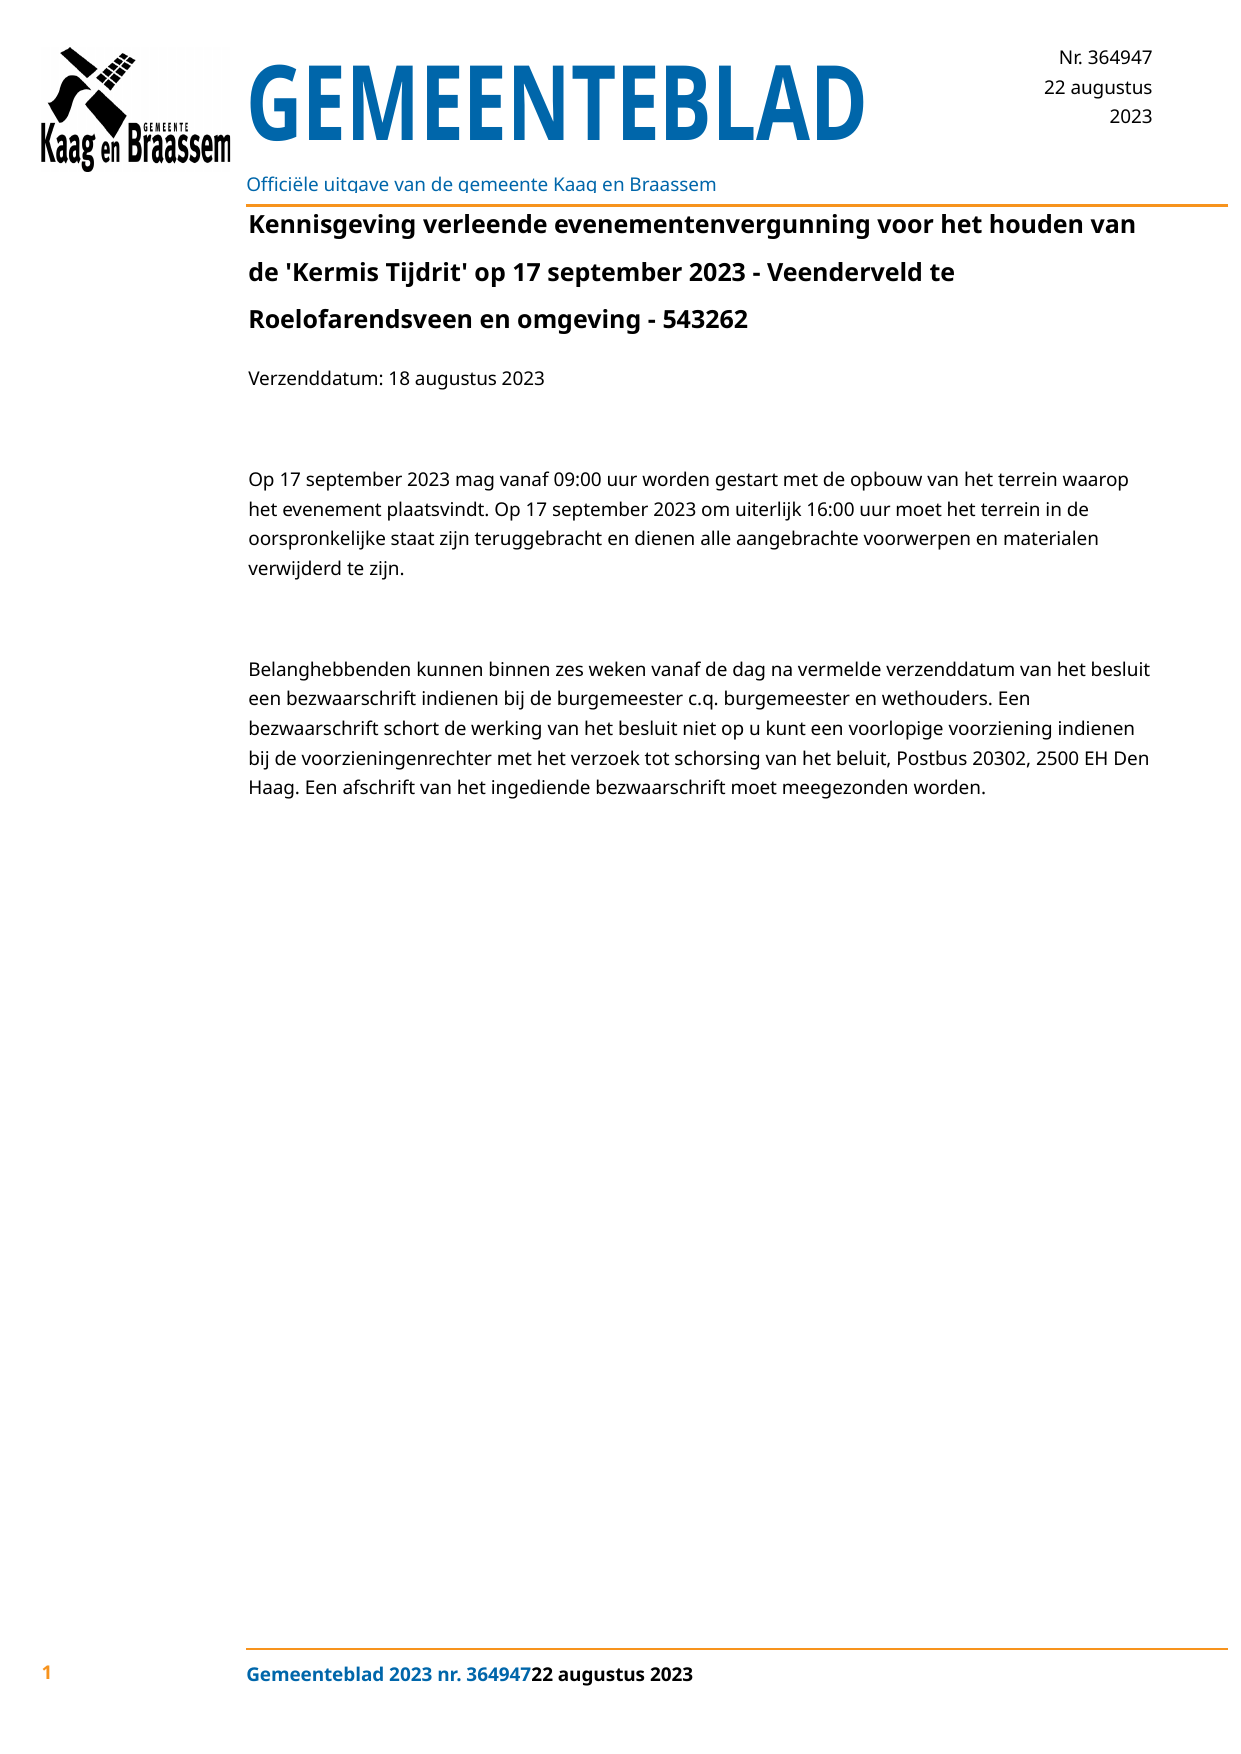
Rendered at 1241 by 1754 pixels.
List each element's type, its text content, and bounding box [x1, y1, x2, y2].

text Verzenddatum: 18 augustus 2023 [248, 366, 1152, 391]
picture [41, 47, 231, 172]
text Belanghebbenden kunnen binnen zes weken vanaf de dag na vermelde verzenddatum van het besluit een bezwaarschrift indienen bij de burgemeester c.q. burgemeester en wethouders. Een bezwaarschrift schort de werking van het besluit niet op u kunt een voorlopige voorziening indienen bij de voorzieningenrechter met het verzoek tot schorsing van het beluit, Postbus 20302, 2500 EH Den Haag. Een afschrift van het ingediende bezwaarschrift moet meegezonden worden. [248, 656, 1152, 800]
text Kennisgeving verleende evenementenvergunning voor het houden van de 'Kermis Tijdrit' op 17 september 2023 - Veenderveld te Roelofarendsveen en omgeving - 543262 [248, 207, 1152, 336]
text Op 17 september 2023 mag vanaf 09:00 uur worden gestart met de opbouw van het terrein waarop het evenement plaatsvindt. Op 17 september 2023 om uiterlijk 16:00 uur moet het terrein in de oorspronkelijke staat zijn teruggebracht en dienen alle aangebrachte voorwerpen en materialen verwijderd te zijn. [248, 466, 1152, 581]
